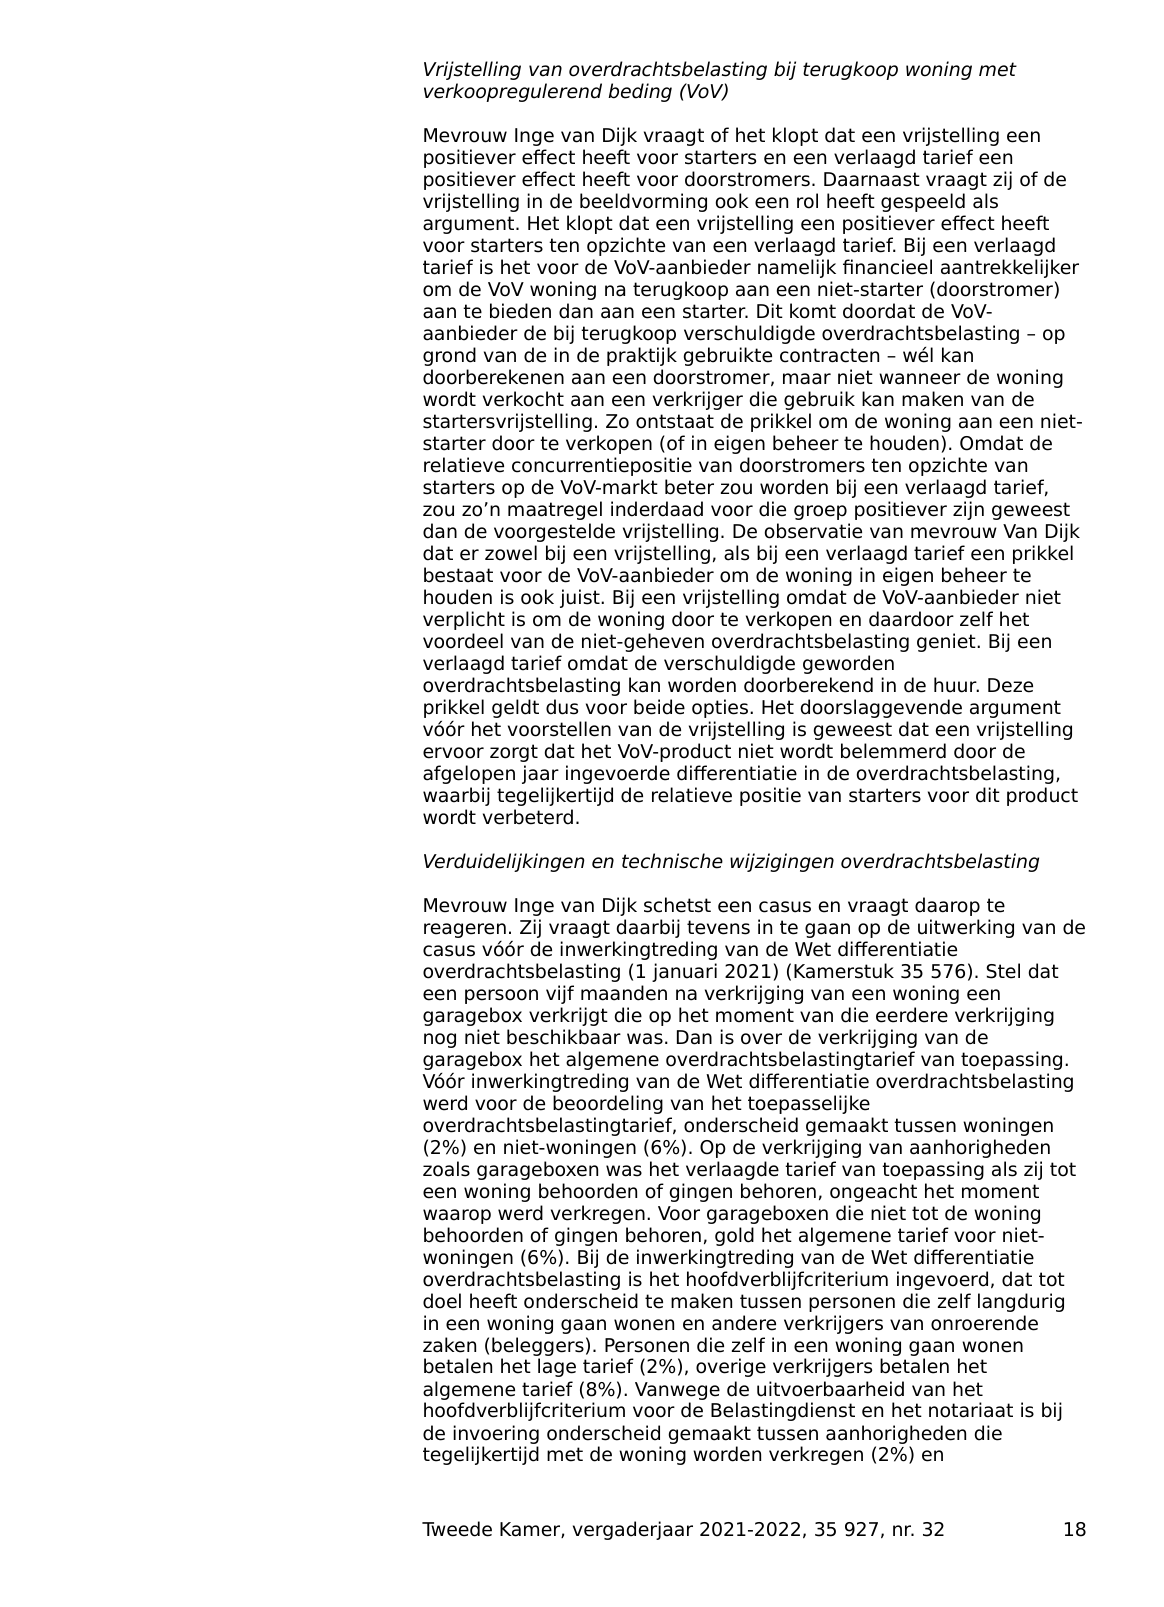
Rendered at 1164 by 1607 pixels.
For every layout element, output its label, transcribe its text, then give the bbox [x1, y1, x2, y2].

text Mevrouw Inge van Dijk schetst een casus en vraagt daarop te reageren. Zij vraagt daarbij tevens in te gaan op de uitwerking van de casus vóór de inwerkingtreding van de Wet differentiatie overdrachtsbelasting (1 januari 2021) (Kamerstuk 35 576). Stel dat een persoon vijf maanden na verkrijging van een woning een garagebox verkrijgt die op het moment van die eerdere verkrijging nog niet beschikbaar was. Dan is over de verkrijging van de garagebox het algemene overdrachtsbelastingtarief van toepassing. Vóór inwerkingtreding van de Wet differentiatie overdrachtsbelasting werd voor de beoordeling van het toepasselijke overdrachtsbelastingtarief, onderscheid gemaakt tussen woningen (2%) en niet-woningen (6%). Op de verkrijging van aanhorigheden zoals garageboxen was het verlaagde tarief van toepassing als zij tot een woning behoorden of gingen behoren, ongeacht het moment waarop werd verkregen. Voor garageboxen die niet tot de woning behoorden of gingen behoren, gold het algemene tarief voor niet-woningen (6%). Bij de inwerkingtreding van de Wet differentiatie overdrachtsbelasting is het hoofdverblijfcriterium ingevoerd, dat tot doel heeft onderscheid te maken tussen personen die zelf langdurig in een woning gaan wonen en andere verkrijgers van onroerende zaken (beleggers). Personen die zelf in een woning gaan wonen betalen het lage tarief (2%), overige verkrijgers betalen het algemene tarief (8%). Vanwege de uitvoerbaarheid van het hoofdverblijfcriterium voor de Belastingdienst en het notariaat is bij de invoering onderscheid gemaakt tussen aanhorigheden die tegelijkertijd met de woning worden verkregen (2%) en [422, 895, 1087, 1466]
text Mevrouw Inge van Dijk vraagt of het klopt dat een vrijstelling een positiever effect heeft voor starters en een verlaagd tarief een positiever effect heeft voor doorstromers. Daarnaast vraagt zij of de vrijstelling in de beeldvorming ook een rol heeft gespeeld als argument. Het klopt dat een vrijstelling een positiever effect heeft voor starters ten opzichte van een verlaagd tarief. Bij een verlaagd tarief is het voor de VoV-aanbieder namelijk financieel aantrekkelijker om de VoV woning na terugkoop aan een niet-starter (doorstromer) aan te bieden dan aan een starter. Dit komt doordat de VoV-aanbieder de bij terugkoop verschuldigde overdrachtsbelasting – op grond van de in de praktijk gebruikte contracten – wél kan doorberekenen aan een doorstromer, maar niet wanneer de woning wordt verkocht aan een verkrijger die gebruik kan maken van de startersvrijstelling. Zo ontstaat de prikkel om de woning aan een niet-starter door te verkopen (of in eigen beheer te houden). Omdat de relatieve concurrentiepositie van doorstromers ten opzichte van starters op de VoV-markt beter zou worden bij een verlaagd tarief, zou zo’n maatregel inderdaad voor die groep positiever zijn geweest dan de voorgestelde vrijstelling. De observatie van mevrouw Van Dijk dat er zowel bij een vrijstelling, als bij een verlaagd tarief een prikkel bestaat voor de VoV-aanbieder om de woning in eigen beheer te houden is ook juist. Bij een vrijstelling omdat de VoV-aanbieder niet verplicht is om de woning door te verkopen en daardoor zelf het voordeel van de niet-geheven overdrachtsbelasting geniet. Bij een verlaagd tarief omdat de verschuldigde geworden overdrachtsbelasting kan worden doorberekend in de huur. Deze prikkel geldt dus voor beide opties. Het doorslaggevende argument vóór het voorstellen van de vrijstelling is geweest dat een vrijstelling ervoor zorgt dat het VoV-product niet wordt belemmerd door de afgelopen jaar ingevoerde differentiatie in de overdrachtsbelasting, waarbij tegelijkertijd de relatieve positie van starters voor dit product wordt verbeterd. [422, 125, 1087, 828]
subtitle Vrijstelling van overdrachtsbelasting bij terugkoop woning met verkoopregulerend beding (VoV) [422, 59, 1087, 103]
subtitle Verduidelijkingen en technische wijzigingen overdrachtsbelasting [422, 851, 1087, 873]
